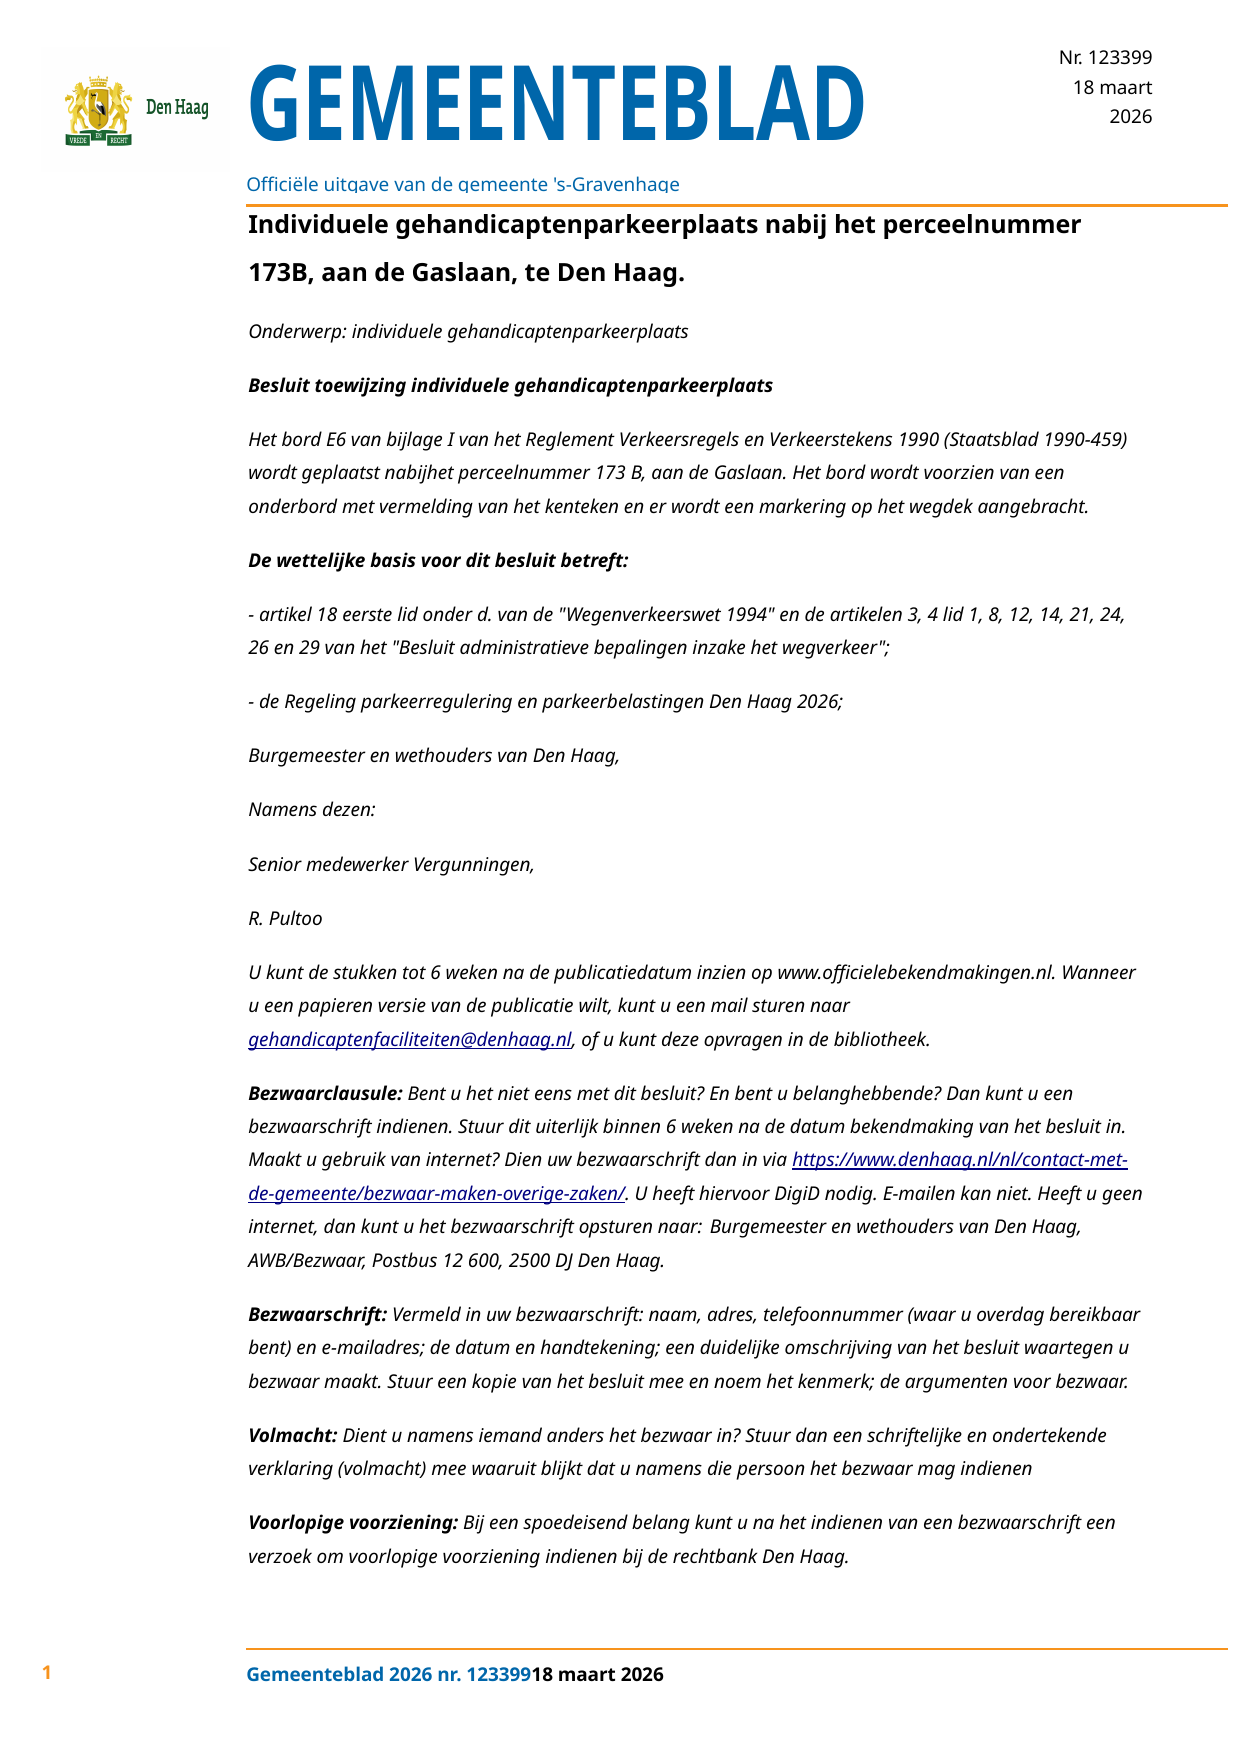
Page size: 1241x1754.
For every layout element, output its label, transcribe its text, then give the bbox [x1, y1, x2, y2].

text Voorlopige voorziening: Bij een spoedeisend belang kunt u na het indienen van een bezwaarschrift een verzoek om voorlopige voorziening indienen bij de rechtbank Den Haag. [248, 1509, 1152, 1569]
text Namens dezen: [248, 797, 1152, 822]
text Onderwerp: individuele gehandicaptenparkeerplaats [248, 318, 1152, 344]
picture [41, 47, 231, 172]
text De wettelijke basis voor dit besluit betreft: [248, 547, 1152, 573]
text Bezwaarschrift: Vermeld in uw bezwaarschrift: naam, adres, telefoonnummer (waar u overdag bereikbaar bent) en e-mailadres; de datum en handtekening; een duidelijke omschrijving van het besluit waartegen u bezwaar maakt. Stuur een kopie van het besluit mee en noem het kenmerk; de argumenten voor bezwaar. [248, 1301, 1152, 1394]
text Bezwaarclausule: Bent u het niet eens met dit besluit? En bent u belanghebbende? Dan kunt u een bezwaarschrift indienen. Stuur dit uiterlijk binnen 6 weken na de datum bekendmaking van het besluit in. Maakt u gebruik van internet? Dien uw bezwaarschrift dan in via https://www.denhaag.nl/nl/contact-met-de-gemeente/bezwaar-maken-overige-zaken/. U heeft hiervoor DigiD nodig. E-mailen kan niet. Heeft u geen internet, dan kunt u het bezwaarschrift opsturen naar: Burgemeester en wethouders van Den Haag, AWB/Bezwaar, Postbus 12 600, 2500 DJ Den Haag. [248, 1080, 1152, 1273]
text U kunt de stukken tot 6 weken na de publicatiedatum inzien op www.officielebekendmakingen.nl. Wanneer u een papieren versie van de publicatie wilt, kunt u een mail sturen naar gehandicaptenfaciliteiten@denhaag.nl, of u kunt deze opvragen in de bibliotheek. [248, 959, 1152, 1051]
text - de Regeling parkeerregulering en parkeerbelastingen Den Haag 2026; [248, 688, 1152, 714]
text Het bord E6 van bijlage I van het Reglement Verkeersregels en Verkeerstekens 1990 (Staatsblad 1990-459) wordt geplaatst nabijhet perceelnummer 173 B, aan de Gaslaan. Het bord wordt voorzien van een onderbord met vermelding van het kenteken en er wordt een markering op het wegdek aangebracht. [248, 426, 1152, 519]
text Individuele gehandicaptenparkeerplaats nabij het perceelnummer 173B, aan de Gaslaan, te Den Haag. [248, 207, 1152, 288]
text - artikel 18 eerste lid onder d. van de "Wegenverkeerswet 1994" en de artikelen 3, 4 lid 1, 8, 12, 14, 21, 24, 26 en 29 van het "Besluit administratieve bepalingen inzake het wegverkeer"; [248, 601, 1152, 660]
text R. Pultoo [248, 905, 1152, 931]
text Burgemeester en wethouders van Den Haag, [248, 743, 1152, 768]
text Volmacht: Dient u namens iemand anders het bezwaar in? Stuur dan een schriftelijke en ondertekende verklaring (volmacht) mee waaruit blijkt dat u namens die persoon het bezwaar mag indienen [248, 1422, 1152, 1481]
text Senior medewerker Vergunningen, [248, 851, 1152, 876]
text Besluit toewijzing individuele gehandicaptenparkeerplaats [248, 372, 1152, 398]
